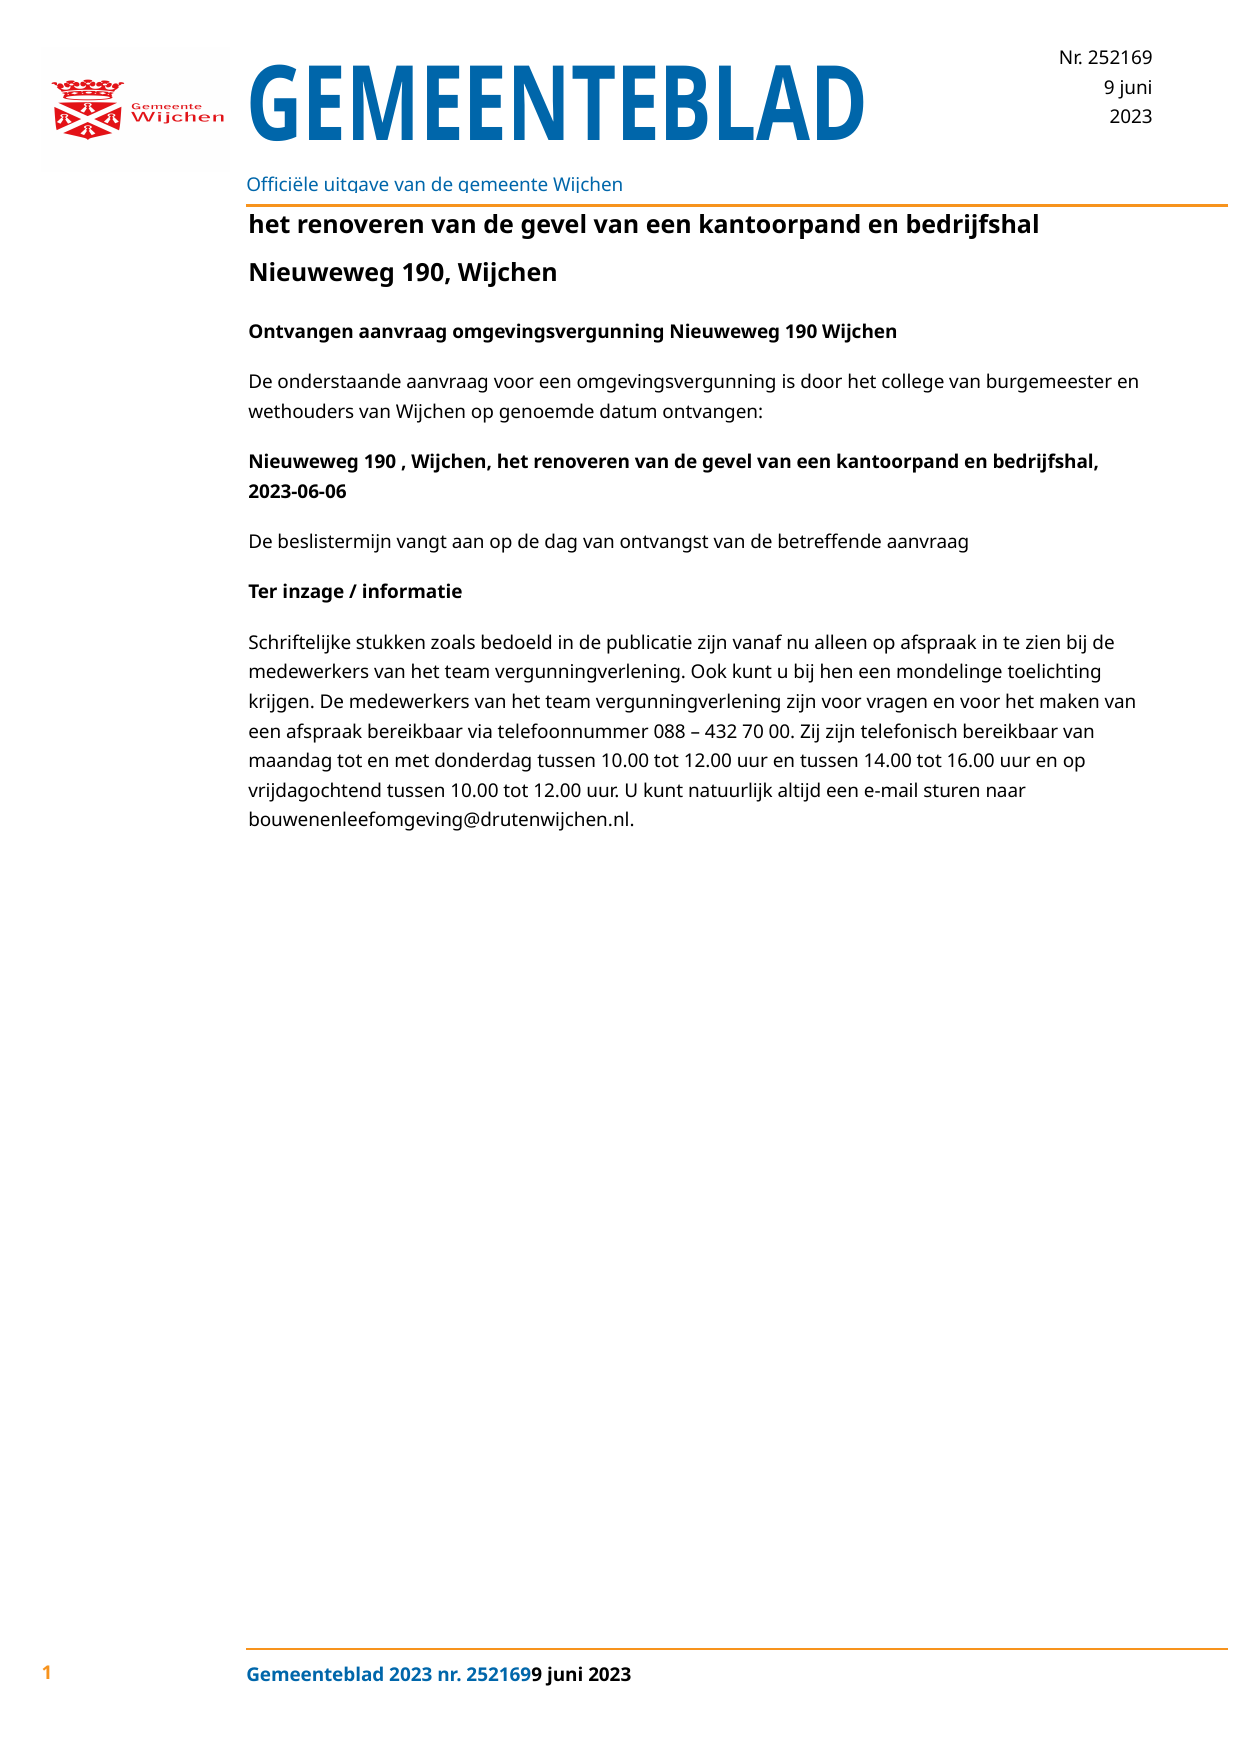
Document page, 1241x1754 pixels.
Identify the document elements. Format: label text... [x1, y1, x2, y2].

text De beslistermijn vangt aan op de dag van ontvangst van de betreffende aanvraag [248, 528, 1152, 554]
picture [41, 47, 231, 172]
text Ter inzage / informatie [248, 579, 1152, 604]
text Ontvangen aanvraag omgevingsvergunning Nieuweweg 190 Wijchen [248, 318, 1152, 344]
text Nieuweweg 190 , Wijchen, het renoveren van de gevel van een kantoorpand en bedrijfshal, 2023-06-06 [248, 448, 1152, 504]
text Schriftelijke stukken zoals bedoeld in de publicatie zijn vanaf nu alleen op afspraak in te zien bij de medewerkers van het team vergunningverlening. Ook kunt u bij hen een mondelinge toelichting krijgen. De medewerkers van het team vergunningverlening zijn voor vragen en voor het maken van een afspraak bereikbaar via telefoonnummer 088 – 432 70 00. Zij zijn telefonisch bereikbaar van maandag tot en met donderdag tussen 10.00 tot 12.00 uur en tussen 14.00 tot 16.00 uur en op vrijdagochtend tussen 10.00 tot 12.00 uur. U kunt natuurlijk altijd een e-mail sturen naar bouwenenleefomgeving@drutenwijchen.nl. [248, 629, 1152, 832]
text De onderstaande aanvraag voor een omgevingsvergunning is door het college van burgemeester en wethouders van Wijchen op genoemde datum ontvangen: [248, 368, 1152, 424]
text het renoveren van de gevel van een kantoorpand en bedrijfshal Nieuweweg 190, Wijchen [248, 207, 1152, 288]
